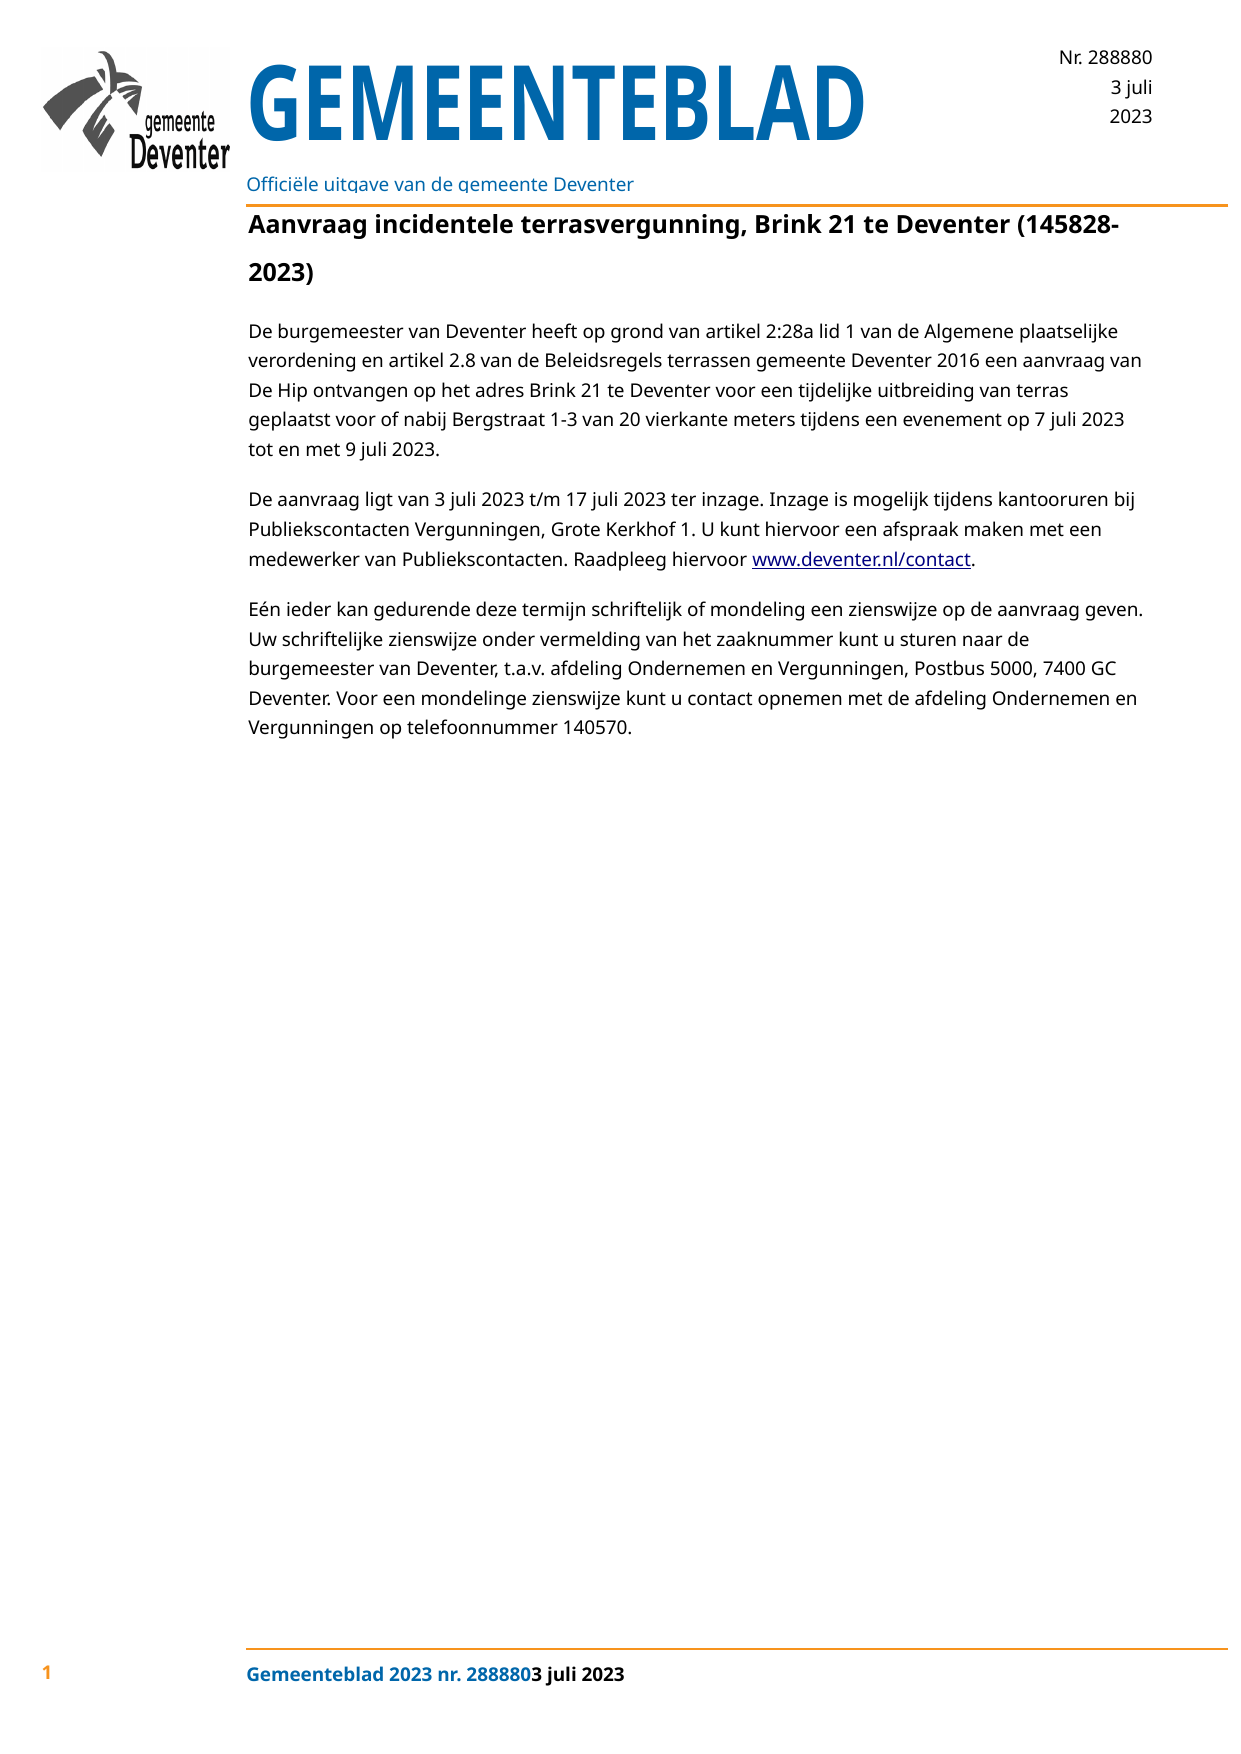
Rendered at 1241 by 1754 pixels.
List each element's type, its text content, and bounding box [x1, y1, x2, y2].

picture [41, 47, 231, 172]
text Eén ieder kan gedurende deze termijn schriftelijk of mondeling een zienswijze op de aanvraag geven. Uw schriftelijke zienswijze onder vermelding van het zaaknummer kunt u sturen naar de burgemeester van Deventer, t.a.v. afdeling Ondernemen en Vergunningen, Postbus 5000, 7400 GC Deventer. Voor een mondelinge zienswijze kunt u contact opnemen met de afdeling Ondernemen en Vergunningen op telefoonnummer 140570. [248, 596, 1152, 740]
text De burgemeester van Deventer heeft op grond van artikel 2:28a lid 1 van de Algemene plaatselijke verordening en artikel 2.8 van de Beleidsregels terrassen gemeente Deventer 2016 een aanvraag van De Hip ontvangen op het adres Brink 21 te Deventer voor een tijdelijke uitbreiding van terras geplaatst voor of nabij Bergstraat 1-3 van 20 vierkante meters tijdens een evenement op 7 juli 2023 tot en met 9 juli 2023. [248, 318, 1152, 462]
text Aanvraag incidentele terrasvergunning, Brink 21 te Deventer (145828-2023) [248, 207, 1152, 288]
text De aanvraag ligt van 3 juli 2023 t/m 17 juli 2023 ter inzage. Inzage is mogelijk tijdens kantooruren bij Publiekscontacten Vergunningen, Grote Kerkhof 1. U kunt hiervoor een afspraak maken met een medewerker van Publiekscontacten. Raadpleeg hiervoor www.deventer.nl/contact. [248, 487, 1152, 572]
